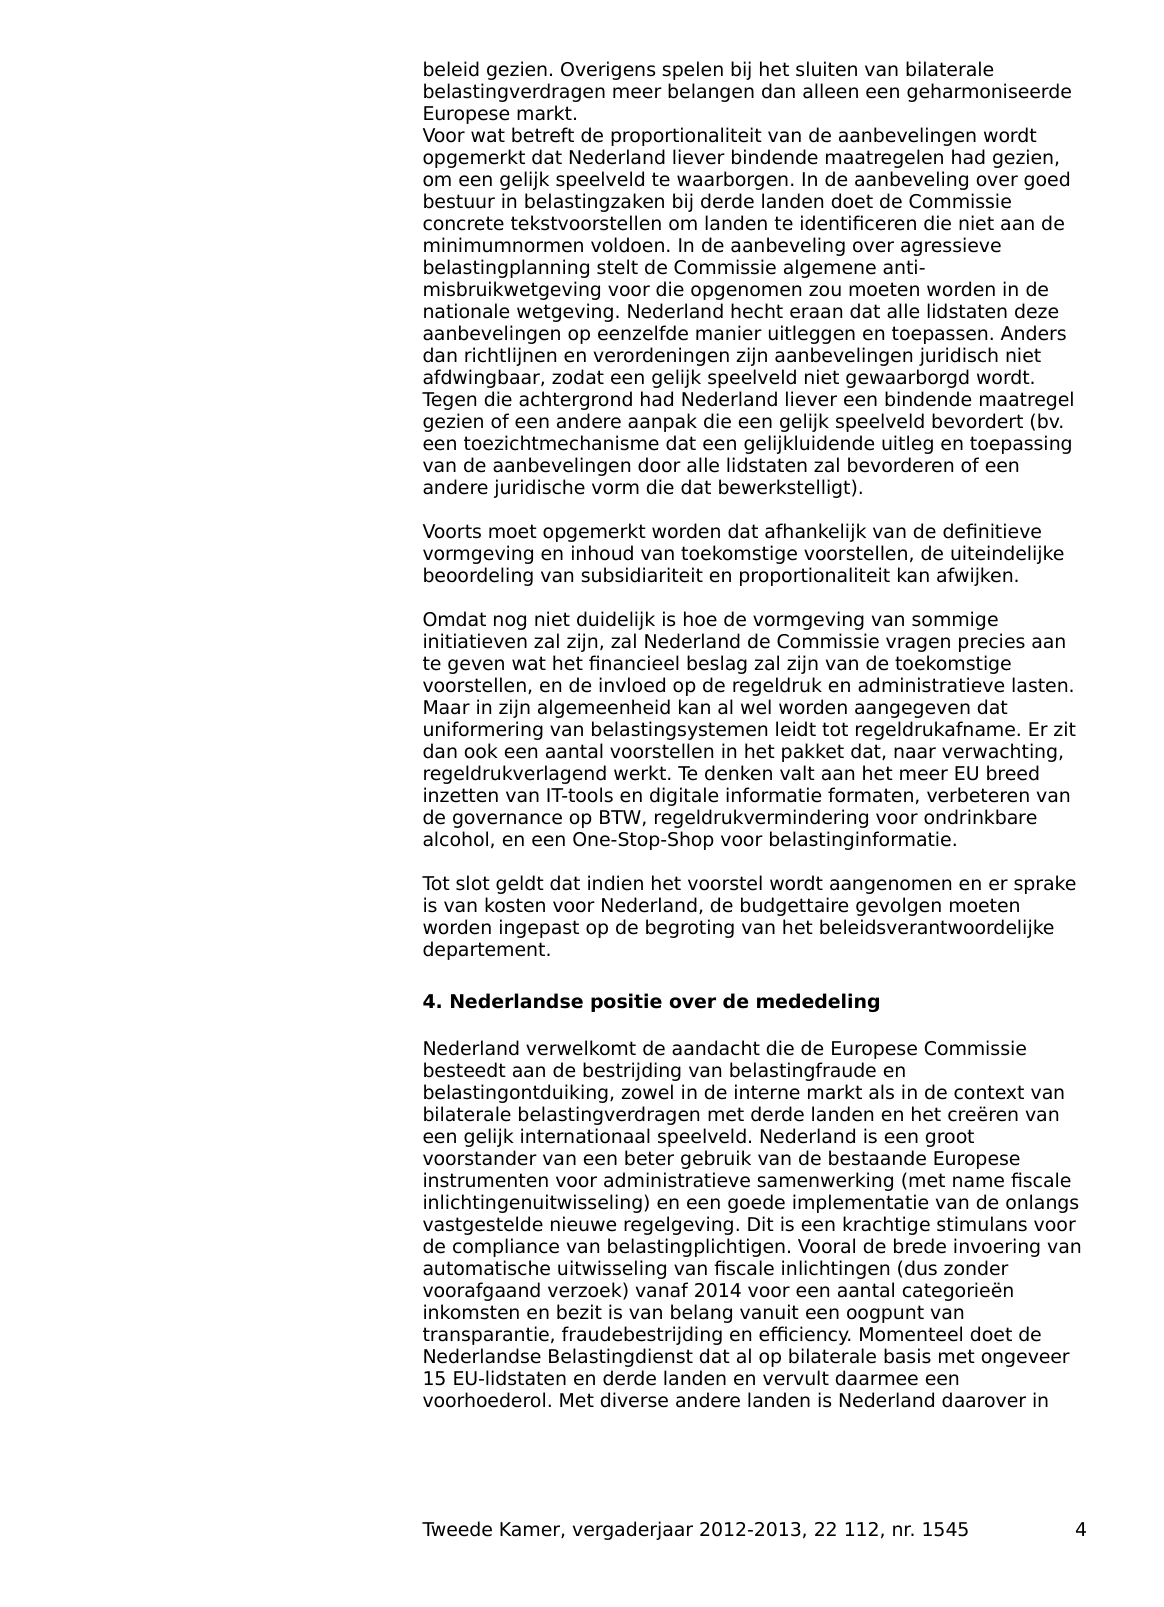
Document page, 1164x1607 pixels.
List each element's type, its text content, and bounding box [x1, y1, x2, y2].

text beleid gezien. Overigens spelen bij het sluiten van bilaterale belastingverdragen meer belangen dan alleen een geharmoniseerde Europese markt. [422, 59, 1087, 125]
subtitle 4. Nederlandse positie over de mededeling [422, 991, 1087, 1013]
text Voorts moet opgemerkt worden dat afhankelijk van de definitieve vormgeving en inhoud van toekomstige voorstellen, de uiteindelijke beoordeling van subsidiariteit en proportionaliteit kan afwijken. [422, 521, 1087, 587]
text Omdat nog niet duidelijk is hoe de vormgeving van sommige initiatieven zal zijn, zal Nederland de Commissie vragen precies aan te geven wat het financieel beslag zal zijn van de toekomstige voorstellen, en de invloed op de regeldruk en administratieve lasten. Maar in zijn algemeenheid kan al wel worden aangegeven dat uniformering van belastingsystemen leidt tot regeldrukafname. Er zit dan ook een aantal voorstellen in het pakket dat, naar verwachting, regeldrukverlagend werkt. Te denken valt aan het meer EU breed inzetten van IT-tools en digitale informatie formaten, verbeteren van de governance op BTW, regeldrukvermindering voor ondrinkbare alcohol, en een One-Stop-Shop voor belastinginformatie. [422, 609, 1087, 851]
text Tot slot geldt dat indien het voorstel wordt aangenomen en er sprake is van kosten voor Nederland, de budgettaire gevolgen moeten worden ingepast op de begroting van het beleidsverantwoordelijke departement. [422, 873, 1087, 961]
text Voor wat betreft de proportionaliteit van de aanbevelingen wordt opgemerkt dat Nederland liever bindende maatregelen had gezien, om een gelijk speelveld te waarborgen. In de aanbeveling over goed bestuur in belastingzaken bij derde landen doet de Commissie concrete tekstvoorstellen om landen te identificeren die niet aan de minimumnormen voldoen. In de aanbeveling over agressieve belastingplanning stelt de Commissie algemene anti-misbruikwetgeving voor die opgenomen zou moeten worden in de nationale wetgeving. Nederland hecht eraan dat alle lidstaten deze aanbevelingen op eenzelfde manier uitleggen en toepassen. Anders dan richtlijnen en verordeningen zijn aanbevelingen juridisch niet afdwingbaar, zodat een gelijk speelveld niet gewaarborgd wordt. Tegen die achtergrond had Nederland liever een bindende maatregel gezien of een andere aanpak die een gelijk speelveld bevordert (bv. een toezichtmechanisme dat een gelijkluidende uitleg en toepassing van de aanbevelingen door alle lidstaten zal bevorderen of een andere juridische vorm die dat bewerkstelligt). [422, 125, 1087, 499]
text Nederland verwelkomt de aandacht die de Europese Commissie besteedt aan de bestrijding van belastingfraude en belastingontduiking, zowel in de interne markt als in de context van bilaterale belastingverdragen met derde landen en het creëren van een gelijk internationaal speelveld. Nederland is een groot voorstander van een beter gebruik van de bestaande Europese instrumenten voor administratieve samenwerking (met name fiscale inlichtingenuitwisseling) en een goede implementatie van de onlangs vastgestelde nieuwe regelgeving. Dit is een krachtige stimulans voor de compliance van belastingplichtigen. Vooral de brede invoering van automatische uitwisseling van fiscale inlichtingen (dus zonder voorafgaand verzoek) vanaf 2014 voor een aantal categorieën inkomsten en bezit is van belang vanuit een oogpunt van transparantie, fraudebestrijding en efficiency. Momenteel doet de Nederlandse Belastingdienst dat al op bilaterale basis met ongeveer 15 EU-lidstaten en derde landen en vervult daarmee een voorhoederol. Met diverse andere landen is Nederland daarover in [422, 1038, 1087, 1411]
